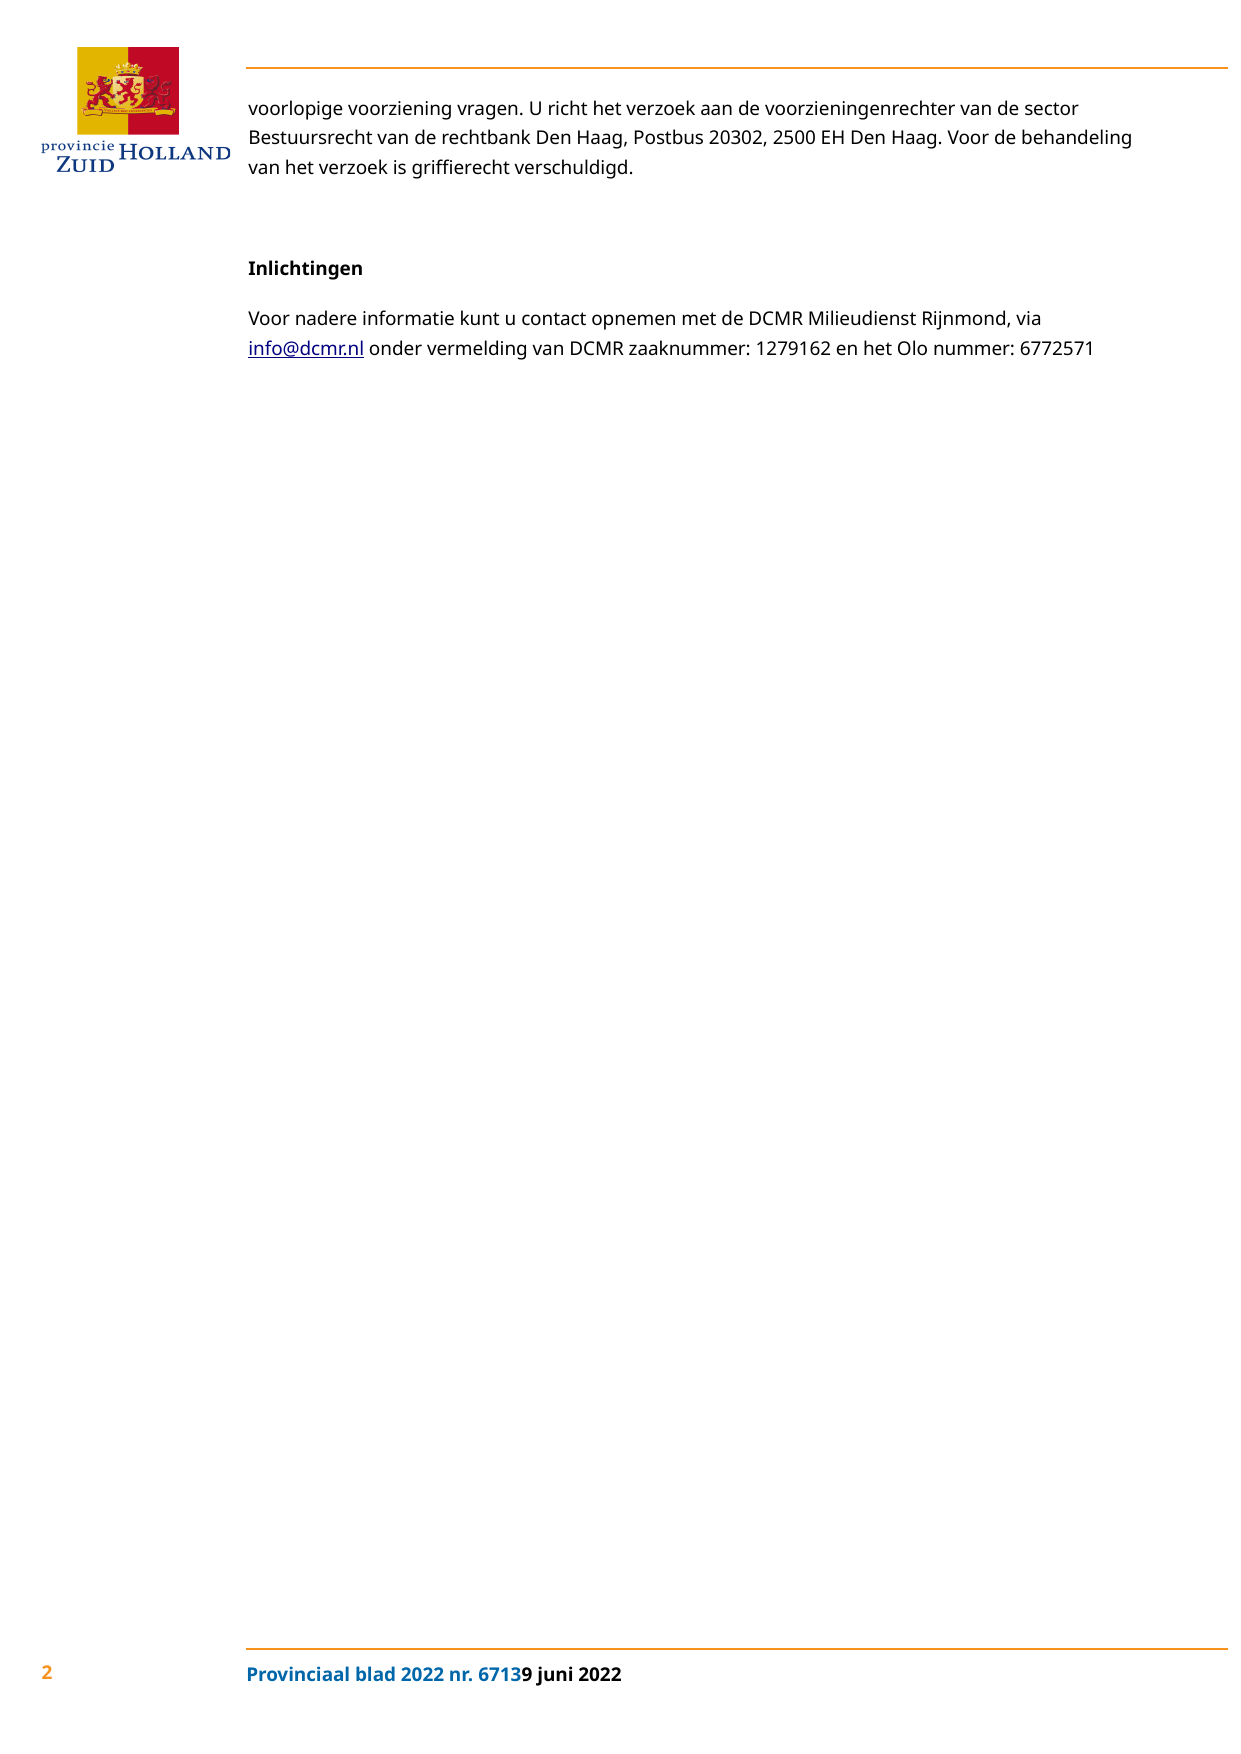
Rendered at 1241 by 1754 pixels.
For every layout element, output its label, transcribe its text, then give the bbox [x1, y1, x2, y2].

text voorlopige voorziening vragen. U richt het verzoek aan de voorzieningenrechter van de sector Bestuursrecht van de rechtbank Den Haag, Postbus 20302, 2500 EH Den Haag. Voor de behandeling van het verzoek is griffierecht verschuldigd. [248, 95, 1152, 180]
text Inlichtingen [248, 255, 1152, 281]
picture [41, 47, 231, 172]
text Voor nadere informatie kunt u contact opnemen met de DCMR Milieudienst Rijnmond, via info@dcmr.nl onder vermelding van DCMR zaaknummer: 1279162 en het Olo nummer: 6772571 [248, 305, 1152, 361]
